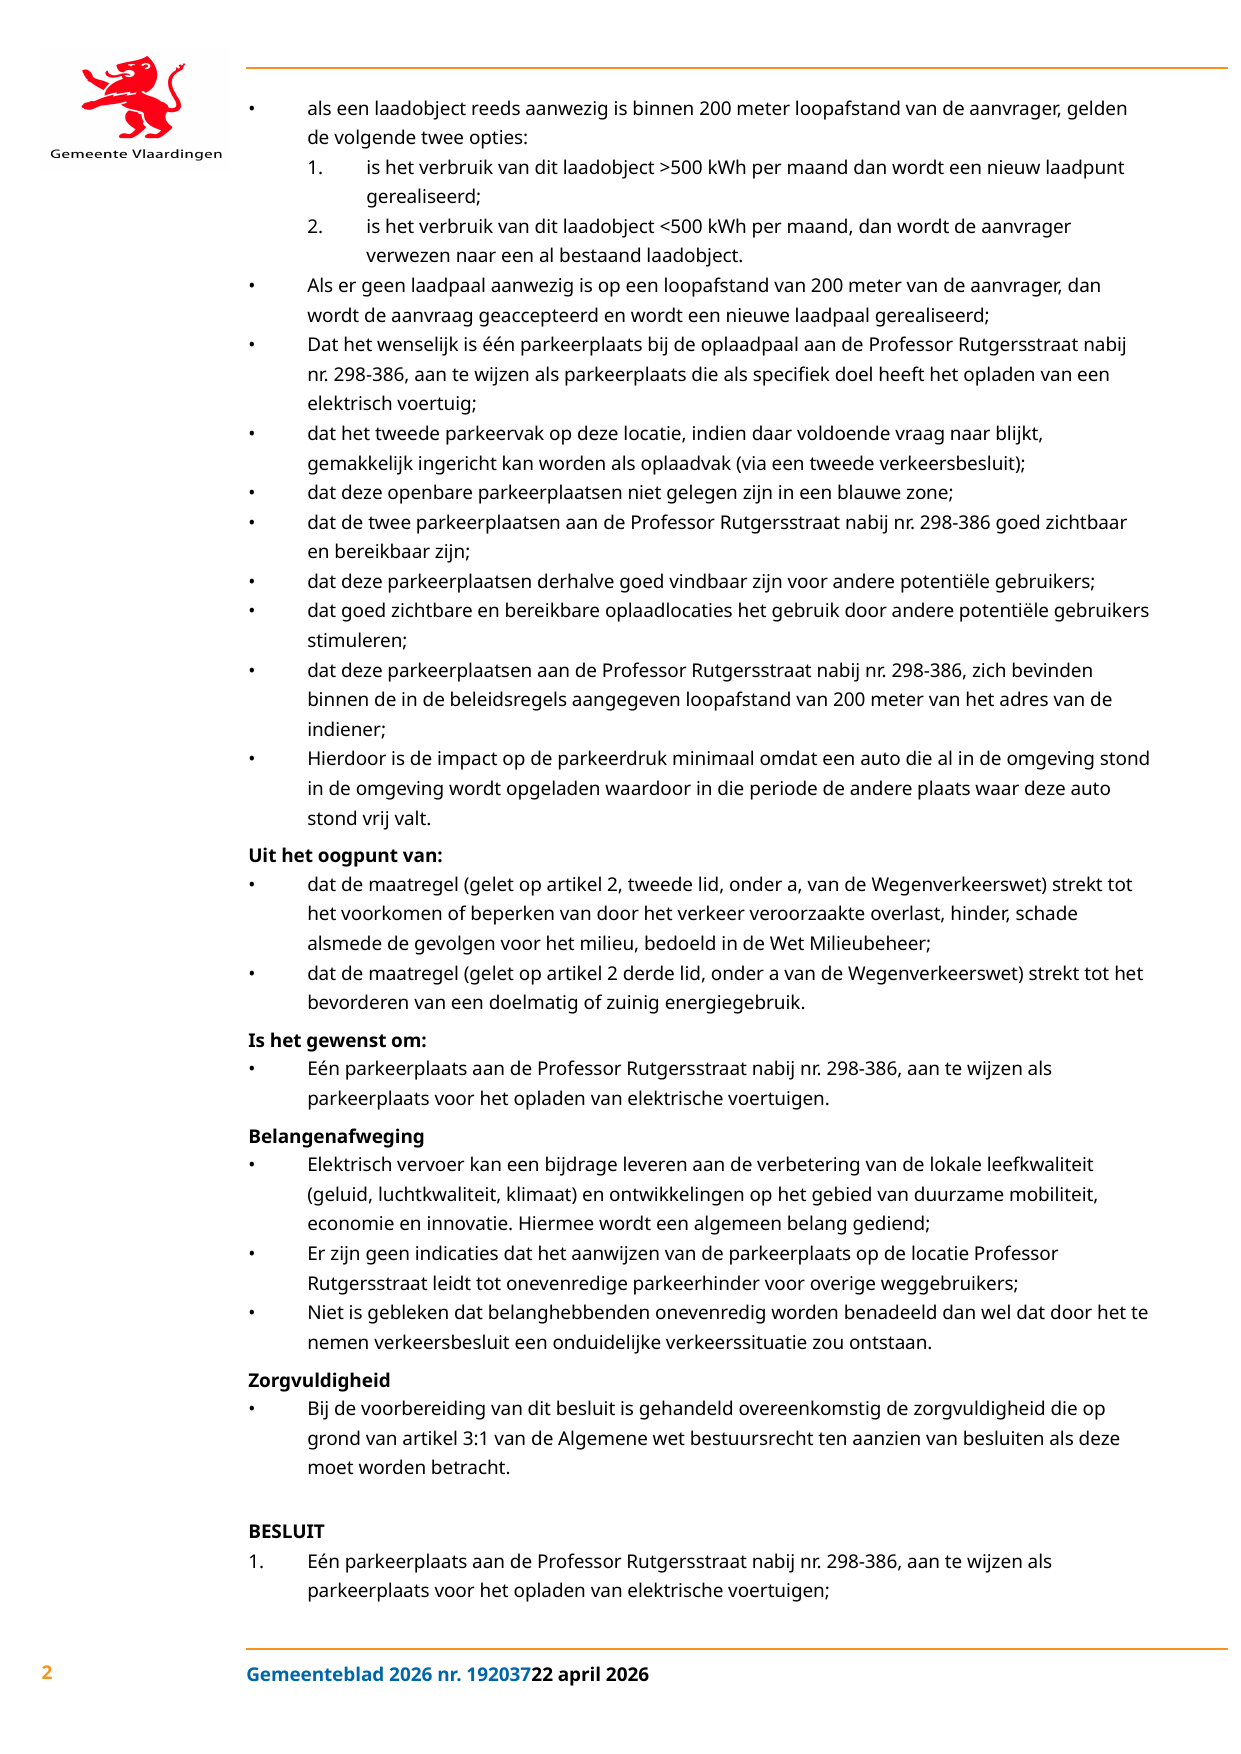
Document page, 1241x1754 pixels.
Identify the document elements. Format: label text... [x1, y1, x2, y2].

list Niet is gebleken dat belanghebbenden onevenredig worden benadeeld dan wel dat door het te nemen verkeersbesluit een onduidelijke verkeerssituatie zou ontstaan. [248, 1299, 1152, 1355]
list Bij de voorbereiding van dit besluit is gehandeld overeenkomstig de zorgvuldigheid die op grond van artikel 3:1 van de Algemene wet bestuursrecht ten aanzien van besluiten als deze moet worden betracht. [248, 1395, 1152, 1480]
text Uit het oogpunt van: [248, 843, 1152, 868]
list Hierdoor is de impact op de parkeerdruk minimaal omdat een auto die al in de omgeving stond in de omgeving wordt opgeladen waardoor in die periode de andere plaats waar deze auto stond vrij valt. [248, 746, 1152, 831]
picture [41, 47, 231, 172]
list dat deze parkeerplaatsen aan de Professor Rutgersstraat nabij nr. 298-386, zich bevinden binnen de in de beleidsregels aangegeven loopafstand van 200 meter van het adres van de indiener; [248, 657, 1152, 742]
text BESLUIT [248, 1518, 1152, 1544]
text Zorgvuldigheid [248, 1367, 1152, 1393]
text Belangenafweging [248, 1123, 1152, 1149]
list is het verbruik van dit laadobject <500 kWh per maand, dan wordt de aanvrager verwezen naar een al bestaand laadobject. [307, 213, 1152, 268]
list is het verbruik van dit laadobject >500 kWh per maand dan wordt een nieuw laadpunt gerealiseerd; [307, 154, 1152, 209]
list Elektrisch vervoer kan een bijdrage leveren aan de verbetering van de lokale leefkwaliteit (geluid, luchtkwaliteit, klimaat) en ontwikkelingen op het gebied van duurzame mobiliteit, economie en innovatie. Hiermee wordt een algemeen belang gediend; [248, 1151, 1152, 1236]
list dat deze parkeerplaatsen derhalve goed vindbaar zijn voor andere potentiële gebruikers; [248, 568, 1152, 594]
list dat het tweede parkeervak op deze locatie, indien daar voldoende vraag naar blijkt, gemakkelijk ingericht kan worden als oplaadvak (via een tweede verkeersbesluit); [248, 420, 1152, 476]
list Eén parkeerplaats aan de Professor Rutgersstraat nabij nr. 298-386, aan te wijzen als parkeerplaats voor het opladen van elektrische voertuigen. [248, 1056, 1152, 1111]
list Dat het wenselijk is één parkeerplaats bij de oplaadpaal aan de Professor Rutgersstraat nabij nr. 298-386, aan te wijzen als parkeerplaats die als specifiek doel heeft het opladen van een elektrisch voertuig; [248, 331, 1152, 416]
list dat de twee parkeerplaatsen aan de Professor Rutgersstraat nabij nr. 298-386 goed zichtbaar en bereikbaar zijn; [248, 509, 1152, 564]
list dat de maatregel (gelet op artikel 2, tweede lid, onder a, van de Wegenverkeerswet) strekt tot het voorkomen of beperken van door het verkeer veroorzaakte overlast, hinder, schade alsmede de gevolgen voor het milieu, bedoeld in de Wet Milieubeheer; [248, 871, 1152, 956]
list dat deze openbare parkeerplaatsen niet gelegen zijn in een blauwe zone; [248, 479, 1152, 505]
text Is het gewenst om: [248, 1027, 1152, 1053]
list Eén parkeerplaats aan de Professor Rutgersstraat nabij nr. 298-386, aan te wijzen als parkeerplaats voor het opladen van elektrische voertuigen; [248, 1548, 1152, 1603]
list Er zijn geen indicaties dat het aanwijzen van de parkeerplaats op de locatie Professor Rutgersstraat leidt tot onevenredige parkeerhinder voor overige weggebruikers; [248, 1240, 1152, 1296]
list Als er geen laadpaal aanwezig is op een loopafstand van 200 meter van de aanvrager, dan wordt de aanvraag geaccepteerd en wordt een nieuwe laadpaal gerealiseerd; [248, 272, 1152, 328]
list als een laadobject reeds aanwezig is binnen 200 meter loopafstand van de aanvrager, gelden de volgende twee opties: [248, 95, 1152, 150]
list dat goed zichtbare en bereikbare oplaadlocaties het gebruik door andere potentiële gebruikers stimuleren; [248, 598, 1152, 653]
list dat de maatregel (gelet op artikel 2 derde lid, onder a van de Wegenverkeerswet) strekt tot het bevorderen van een doelmatig of zuinig energiegebruik. [248, 960, 1152, 1015]
